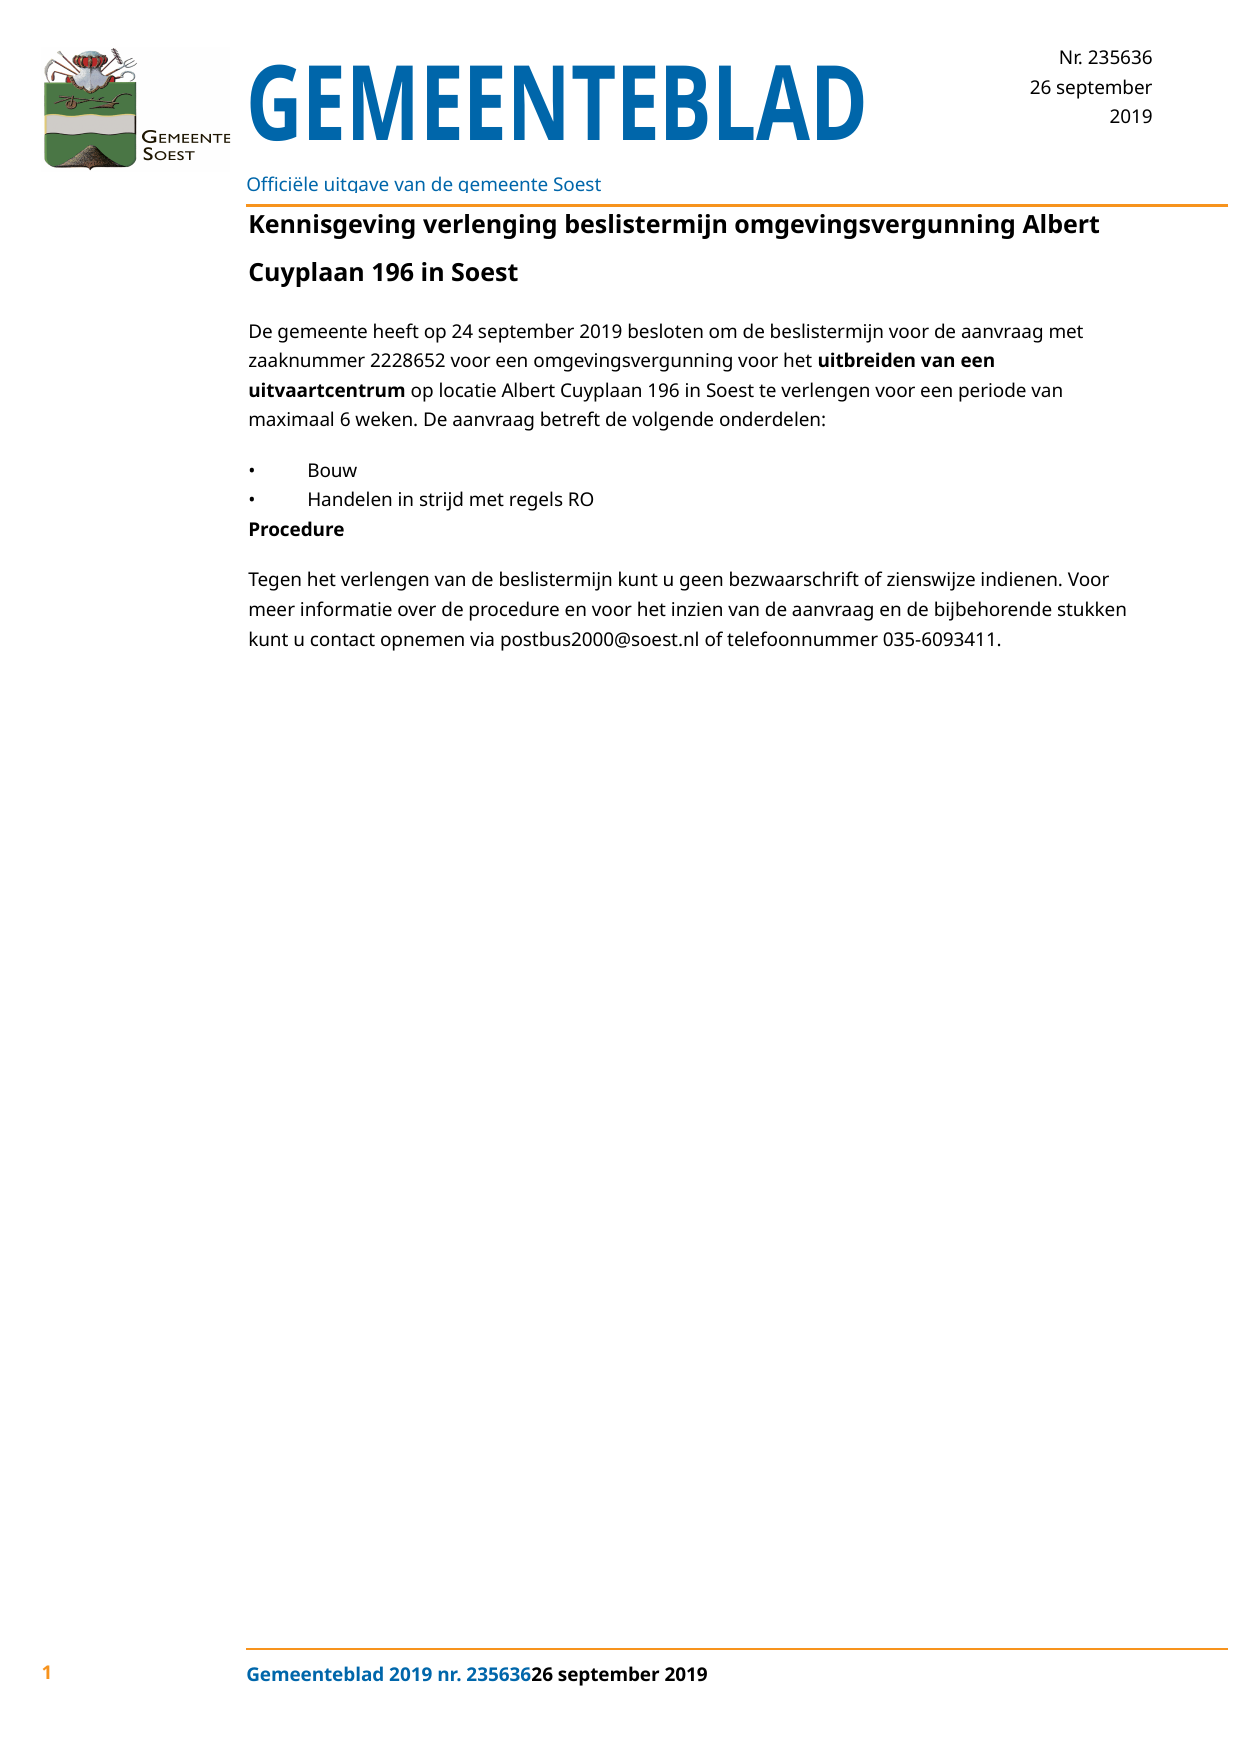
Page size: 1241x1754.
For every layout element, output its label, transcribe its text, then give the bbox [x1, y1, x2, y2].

list Handelen in strijd met regels RO [248, 487, 1152, 512]
text Procedure [248, 516, 1152, 542]
text De gemeente heeft op 24 september 2019 besloten om de beslistermijn voor de aanvraag met zaaknummer 2228652 voor een omgevingsvergunning voor het uitbreiden van een uitvaartcentrum op locatie Albert Cuyplaan 196 in Soest te verlengen voor een periode van maximaal 6 weken. De aanvraag betreft de volgende onderdelen: [248, 318, 1152, 432]
list Bouw [248, 457, 1152, 483]
text Kennisgeving verlenging beslistermijn omgevingsvergunning Albert Cuyplaan 196 in Soest [248, 207, 1152, 288]
text Tegen het verlengen van de beslistermijn kunt u geen bezwaarschrift of zienswijze indienen. Voor meer informatie over de procedure en voor het inzien van de aanvraag en de bijbehorende stukken kunt u contact opnemen via postbus2000@soest.nl of telefoonnummer 035-6093411. [248, 567, 1152, 652]
picture [41, 47, 231, 172]
